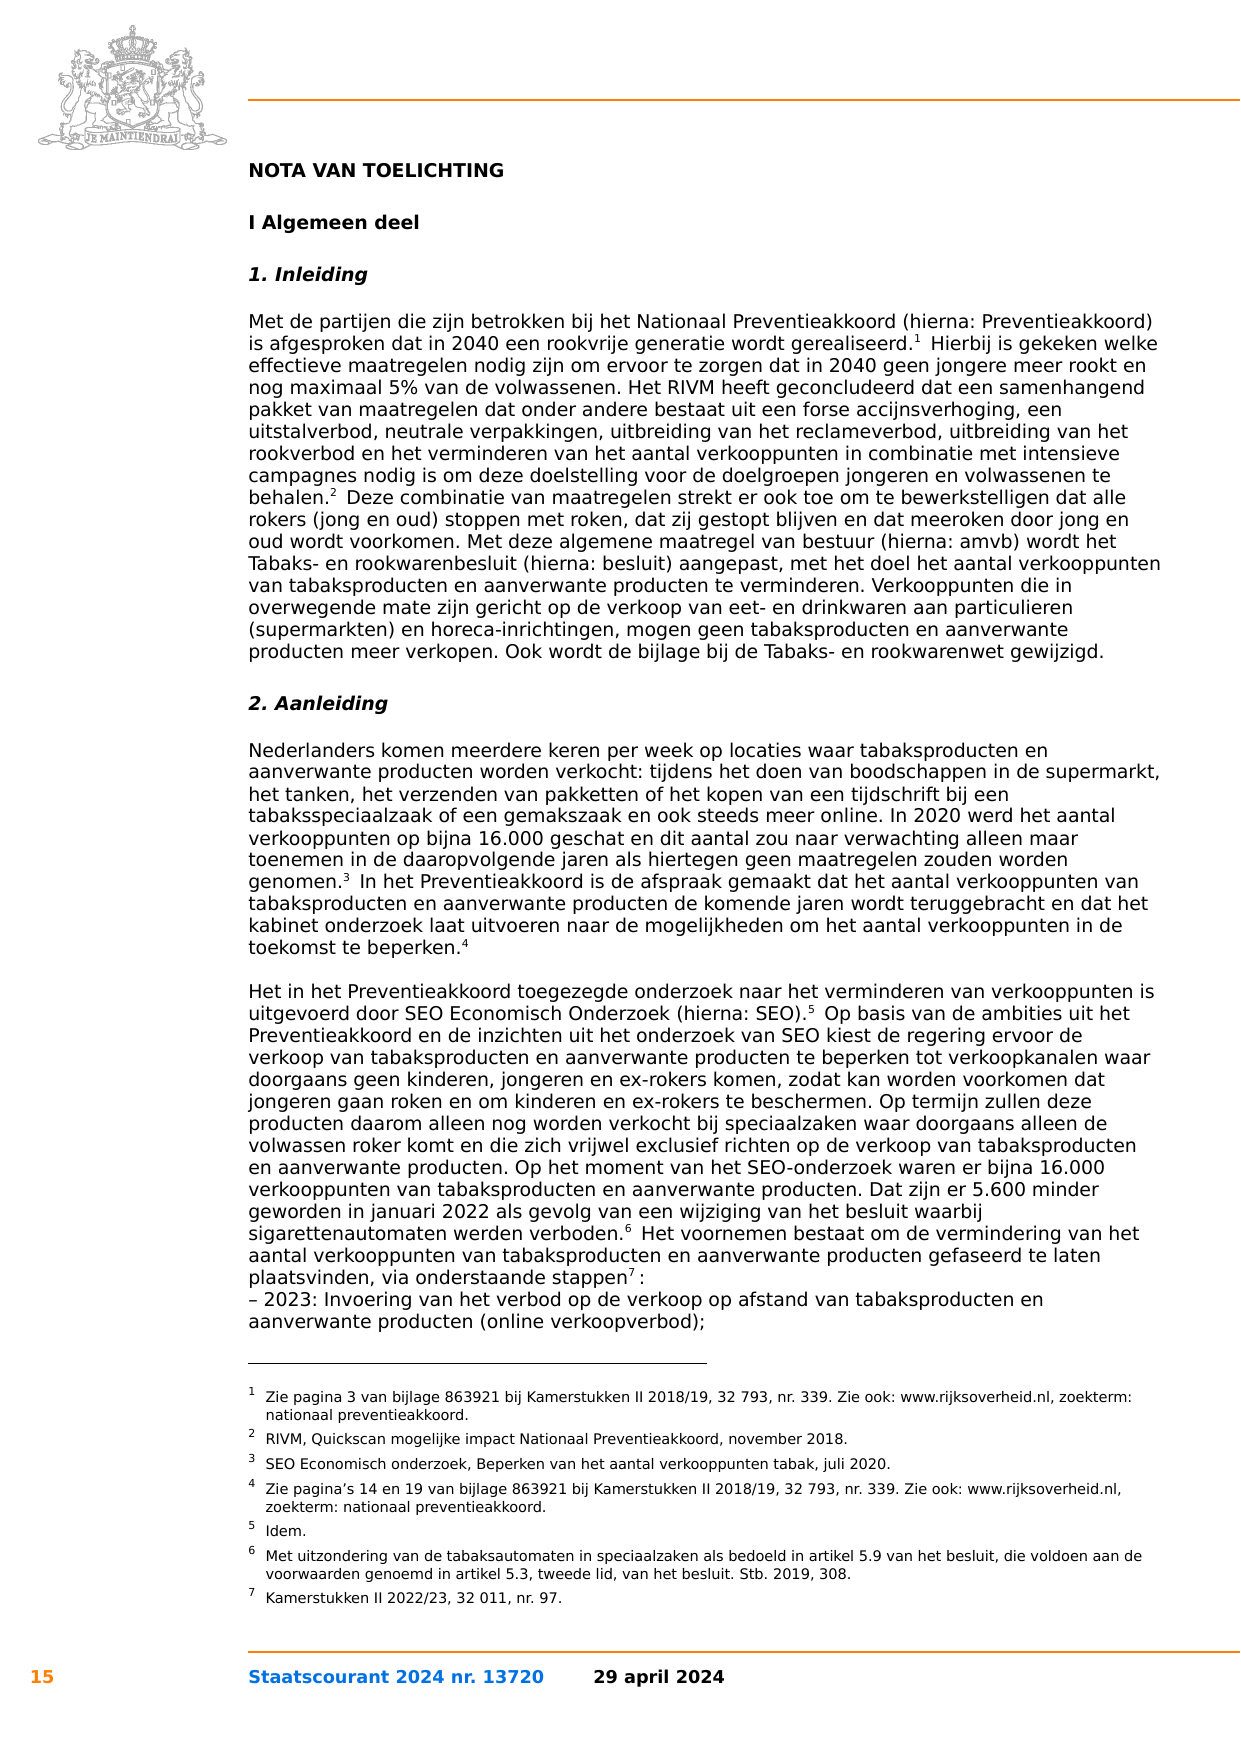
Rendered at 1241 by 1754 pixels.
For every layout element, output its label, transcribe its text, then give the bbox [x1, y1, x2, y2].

text Zie pagina 3 van bijlage 863921 bij Kamerstukken II 2018/19, 32 793, nr. 339. Zie ook: www.rijksoverheid.nl, zoekterm: nationaal preventieakkoord. [248, 1385, 1163, 1424]
text Het in het Preventieakkoord toegezegde onderzoek naar het verminderen van verkooppunten is uitgevoerd door SEO Economisch Onderzoek (hierna: SEO). Op basis van de ambities uit het Preventieakkoord en de inzichten uit het onderzoek van SEO kiest de regering ervoor de verkoop van tabaksproducten en aanverwante producten te beperken tot verkoopkanalen waar doorgaans geen kinderen, jongeren en ex-rokers komen, zodat kan worden voorkomen dat jongeren gaan roken en om kinderen en ex-rokers te beschermen. Op termijn zullen deze producten daarom alleen nog worden verkocht bij speciaalzaken waar doorgaans alleen de volwassen roker komt en die zich vrijwel exclusief richten op de verkoop van tabaksproducten en aanverwante producten. Op het moment van het SEO-onderzoek waren er bijna 16.000 verkooppunten van tabaksproducten en aanverwante producten. Dat zijn er 5.600 minder geworden in januari 2022 als gevolg van een wijziging van het besluit waarbij sigarettenautomaten werden verboden. Het voornemen bestaat om de vermindering van het aantal verkooppunten van tabaksproducten en aanverwante producten gefaseerd te laten plaatsvinden, via onderstaande stappen: [248, 981, 1163, 1289]
text SEO Economisch onderzoek, Beperken van het aantal verkooppunten tabak, juli 2020. [248, 1452, 1163, 1474]
text Met de partijen die zijn betrokken bij het Nationaal Preventieakkoord (hierna: Preventieakkoord) is afgesproken dat in 2040 een rookvrije generatie wordt gerealiseerd. Hierbij is gekeken welke effectieve maatregelen nodig zijn om ervoor te zorgen dat in 2040 geen jongere meer rookt en nog maximaal 5% van de volwassenen. Het RIVM heeft geconcludeerd dat een samenhangend pakket van maatregelen dat onder andere bestaat uit een forse accijnsverhoging, een uitstalverbod, neutrale verpakkingen, uitbreiding van het reclameverbod, uitbreiding van het rookverbod en het verminderen van het aantal verkooppunten in combinatie met intensieve campagnes nodig is om deze doelstelling voor de doelgroepen jongeren en volwassenen te behalen. Deze combinatie van maatregelen strekt er ook toe om te bewerkstelligen dat alle rokers (jong en oud) stoppen met roken, dat zij gestopt blijven en dat meeroken door jong en oud wordt voorkomen. Met deze algemene maatregel van bestuur (hierna: amvb) wordt het Tabaks- en rookwarenbesluit (hierna: besluit) aangepast, met het doel het aantal verkooppunten van tabaksproducten en aanverwante producten te verminderen. Verkooppunten die in overwegende mate zijn gericht op de verkoop van eet- en drinkwaren aan particulieren (supermarkten) en horeca-inrichtingen, mogen geen tabaksproducten en aanverwante producten meer verkopen. Ook wordt de bijlage bij de Tabaks- en rookwarenwet gewijzigd. [248, 311, 1163, 662]
text Nederlanders komen meerdere keren per week op locaties waar tabaksproducten en aanverwante producten worden verkocht: tijdens het doen van boodschappen in de supermarkt, het tanken, het verzenden van pakketten of het kopen van een tijdschrift bij een tabaksspeciaalzaak of een gemakszaak en ook steeds meer online. In 2020 werd het aantal verkooppunten op bijna 16.000 geschat en dit aantal zou naar verwachting alleen maar toenemen in de daaropvolgende jaren als hiertegen geen maatregelen zouden worden genomen. In het Preventieakkoord is de afspraak gemaakt dat het aantal verkooppunten van tabaksproducten en aanverwante producten de komende jaren wordt teruggebracht en dat het kabinet onderzoek laat uitvoeren naar de mogelijkheden om het aantal verkooppunten in de toekomst te beperken. [248, 739, 1163, 959]
subtitle NOTA VAN TOELICHTING [248, 160, 1163, 182]
text Kamerstukken II 2022/23, 32 011, nr. 97. [248, 1586, 1163, 1608]
text Zie pagina’s 14 en 19 van bijlage 863921 bij Kamerstukken II 2018/19, 32 793, nr. 339. Zie ook: www.rijksoverheid.nl, zoekterm: nationaal preventieakkoord. [248, 1477, 1163, 1516]
text RIVM, Quickscan mogelijke impact Nationaal Preventieakkoord, november 2018. [248, 1427, 1163, 1449]
subtitle 1. Inleiding [248, 264, 1163, 286]
text Met uitzondering van de tabaksautomaten in speciaalzaken als bedoeld in artikel 5.9 van het besluit, die voldoen aan de voorwaarden genoemd in artikel 5.3, tweede lid, van het besluit. Stb. 2019, 308. [248, 1544, 1163, 1583]
picture [38, 25, 227, 150]
subtitle I Algemeen deel [248, 212, 1163, 234]
subtitle 2. Aanleiding [248, 692, 1163, 714]
text Idem. [248, 1519, 1163, 1541]
text – 2023: Invoering van het verbod op de verkoop op afstand van tabaksproducten en aanverwante producten (online verkoopverbod); [248, 1289, 1163, 1333]
